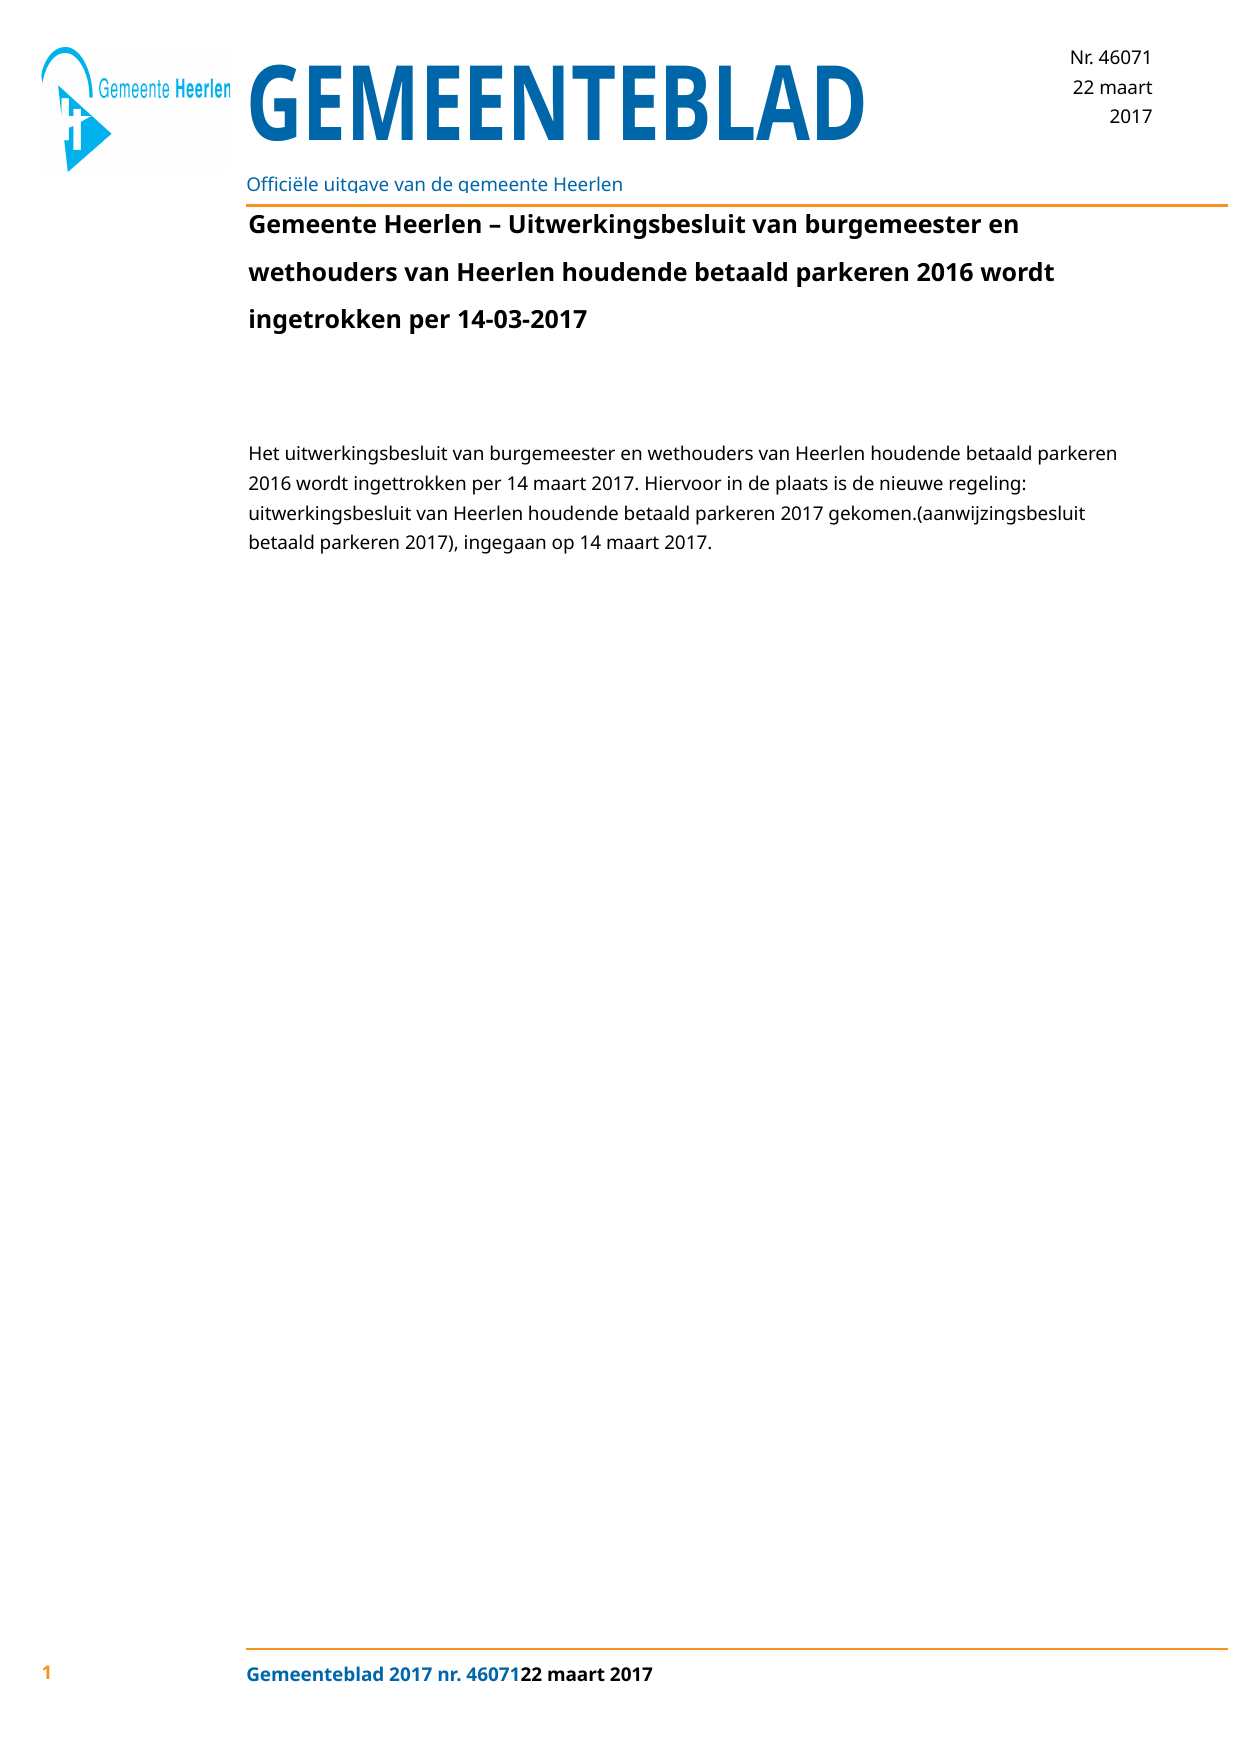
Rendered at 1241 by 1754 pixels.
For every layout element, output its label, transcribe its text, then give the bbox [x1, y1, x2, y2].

text Het uitwerkingsbesluit van burgemeester en wethouders van Heerlen houdende betaald parkeren 2016 wordt ingettrokken per 14 maart 2017. Hiervoor in de plaats is de nieuwe regeling: uitwerkingsbesluit van Heerlen houdende betaald parkeren 2017 gekomen.(aanwijzingsbesluit betaald parkeren 2017), ingegaan op 14 maart 2017. [248, 441, 1152, 555]
picture [41, 47, 58, 70]
text Gemeente Heerlen – Uitwerkingsbesluit van burgemeester en wethouders van Heerlen houdende betaald parkeren 2016 wordt ingetrokken per 14-03-2017 [248, 207, 1152, 336]
picture [41, 47, 231, 172]
